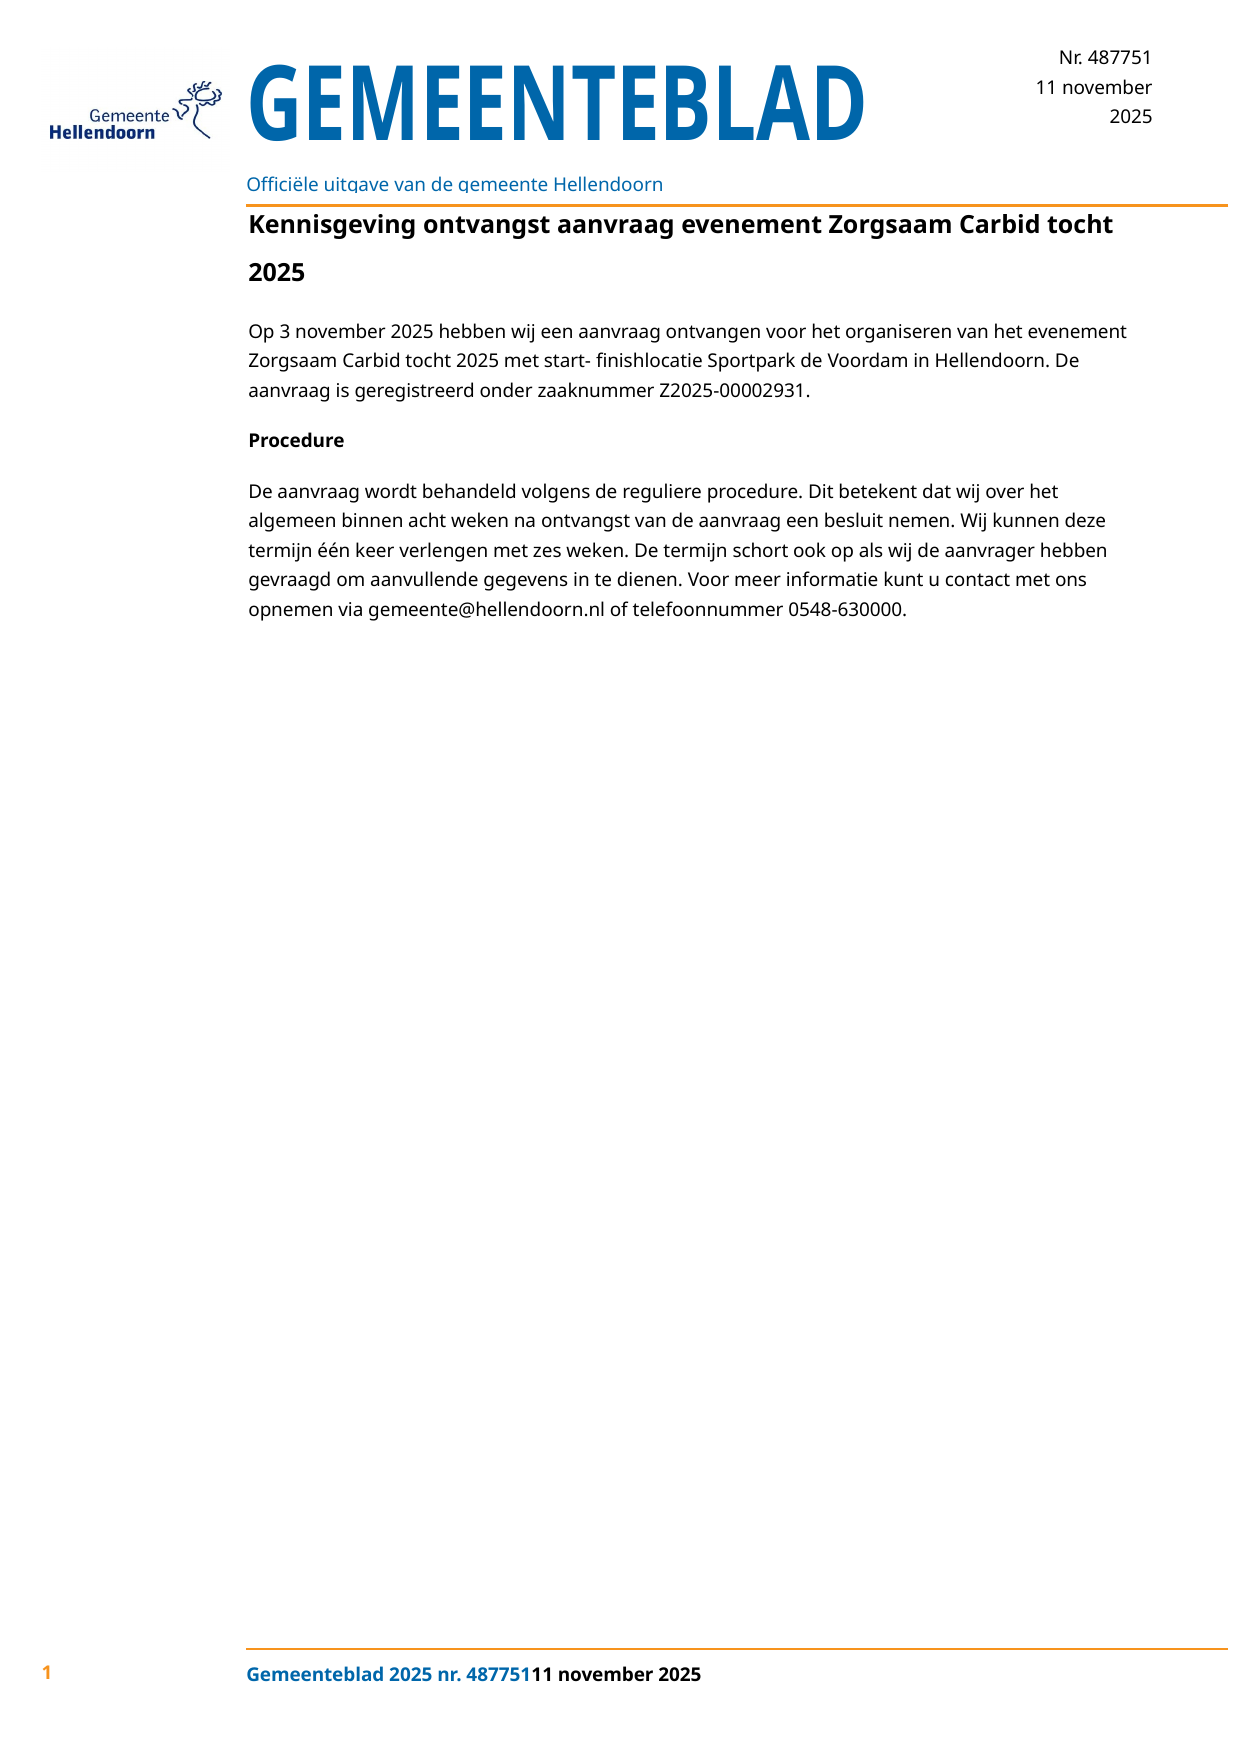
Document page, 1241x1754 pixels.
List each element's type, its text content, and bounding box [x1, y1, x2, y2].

picture [41, 47, 231, 172]
text Op 3 november 2025 hebben wij een aanvraag ontvangen voor het organiseren van het evenement Zorgsaam Carbid tocht 2025 met start- finishlocatie Sportpark de Voordam in Hellendoorn. De aanvraag is geregistreerd onder zaaknummer Z2025-00002931. [248, 318, 1152, 403]
text De aanvraag wordt behandeld volgens de reguliere procedure. Dit betekent dat wij over het algemeen binnen acht weken na ontvangst van de aanvraag een besluit nemen. Wij kunnen deze termijn één keer verlengen met zes weken. De termijn schort ook op als wij de aanvrager hebben gevraagd om aanvullende gegevens in te dienen. Voor meer informatie kunt u contact met ons opnemen via gemeente@hellendoorn.nl of telefoonnummer 0548-630000. [248, 478, 1152, 622]
text Procedure [248, 427, 1152, 453]
text Kennisgeving ontvangst aanvraag evenement Zorgsaam Carbid tocht 2025 [248, 207, 1152, 288]
